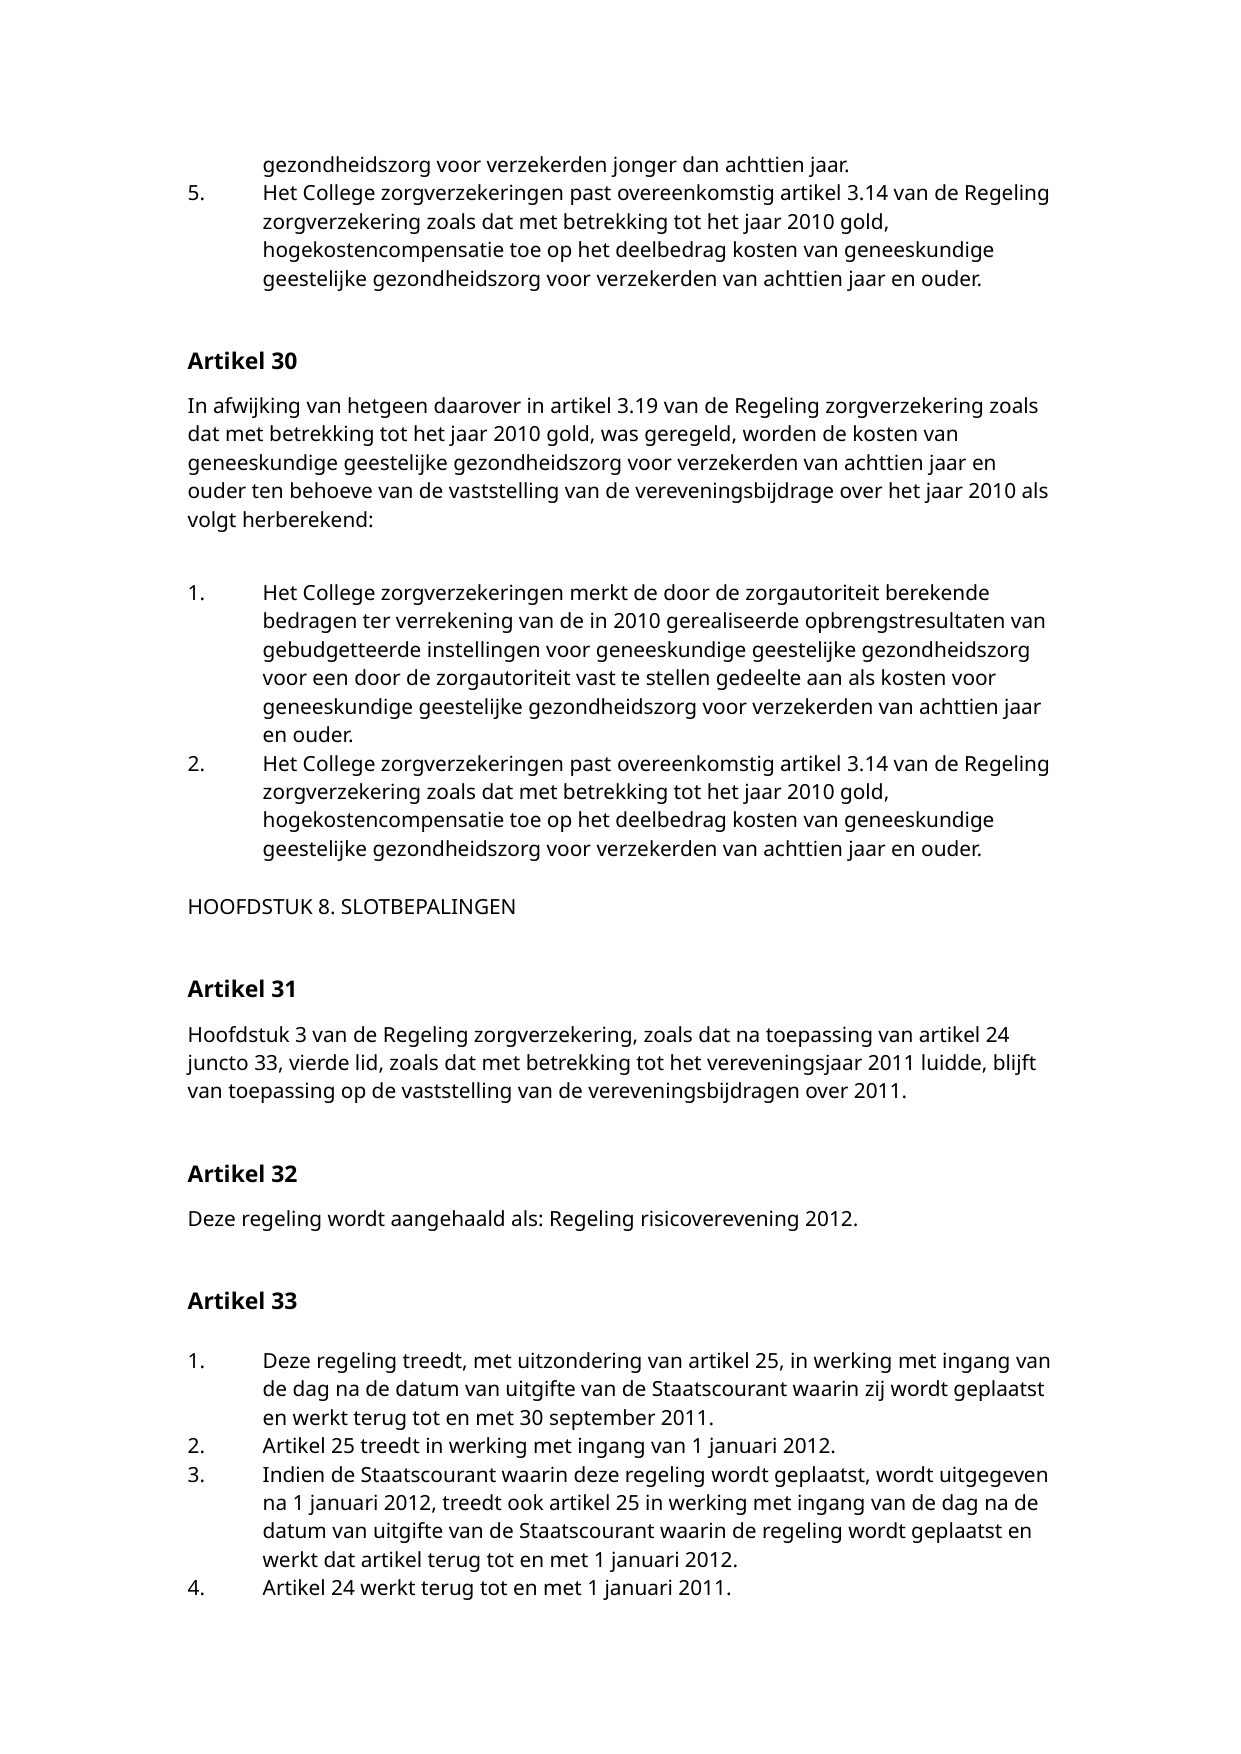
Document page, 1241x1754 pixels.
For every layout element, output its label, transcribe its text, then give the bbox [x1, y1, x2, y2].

list Artikel 25 treedt in werking met ingang van 1 januari 2012. [187, 1431, 1053, 1460]
list Het College zorgverzekeringen past overeenkomstig artikel 3.14 van de Regeling zorgverzekering zoals dat met betrekking tot het jaar 2010 gold, hogekostencompensatie toe op het deelbedrag kosten van geneeskundige geestelijke gezondheidszorg voor verzekerden van achttien jaar en ouder. [187, 749, 1053, 862]
text In afwijking van hetgeen daarover in artikel 3.19 van de Regeling zorgverzekering zoals dat met betrekking tot het jaar 2010 gold, was geregeld, worden de kosten van geneeskundige geestelijke gezondheidszorg voor verzekerden van achttien jaar en ouder ten behoeve van de vaststelling van de vereveningsbijdrage over het jaar 2010 als volgt herberekend: [187, 391, 1053, 533]
list Artikel 24 werkt terug tot en met 1 januari 2011. [187, 1573, 1053, 1602]
subtitle Artikel 31 [187, 973, 1053, 1005]
text Hoofdstuk 3 van de Regeling zorgverzekering, zoals dat na toepassing van artikel 24 juncto 33, vierde lid, zoals dat met betrekking tot het vereveningsjaar 2011 luidde, blijft van toepassing op de vaststelling van de vereveningsbijdragen over 2011. [187, 1020, 1053, 1105]
list Het College zorgverzekeringen past overeenkomstig artikel 3.14 van de Regeling zorgverzekering zoals dat met betrekking tot het jaar 2010 gold, hogekostencompensatie toe op het deelbedrag kosten van geneeskundige geestelijke gezondheidszorg voor verzekerden van achttien jaar en ouder. [187, 178, 1053, 292]
subtitle Artikel 30 [187, 345, 1053, 376]
subtitle Artikel 33 [187, 1285, 1053, 1316]
list Indien de Staatscourant waarin deze regeling wordt geplaatst, wordt uitgegeven na 1 januari 2012, treedt ook artikel 25 in werking met ingang van de dag na de datum van uitgifte van de Staatscourant waarin de regeling wordt geplaatst en werkt dat artikel terug tot en met 1 januari 2012. [187, 1460, 1053, 1573]
list Het College zorgverzekeringen merkt de door de zorgautoriteit berekende bedragen ter verrekening van de in 2010 gerealiseerde opbrengstresultaten van gebudgetteerde instellingen voor geneeskundige geestelijke gezondheidszorg voor een door de zorgautoriteit vast te stellen gedeelte aan als kosten voor geneeskundige geestelijke gezondheidszorg voor verzekerden van achttien jaar en ouder. [187, 578, 1053, 749]
list gezondheidszorg voor verzekerden jonger dan achttien jaar. [187, 150, 1053, 178]
list Deze regeling treedt, met uitzondering van artikel 25, in werking met ingang van de dag na de datum van uitgifte van de Staatscourant waarin zij wordt geplaatst en werkt terug tot en met 30 september 2011. [187, 1346, 1053, 1431]
subtitle Artikel 32 [187, 1157, 1053, 1189]
subtitle HOOFDSTUK 8. SLOTBEPALINGEN [187, 892, 1053, 921]
text Deze regeling wordt aangehaald als: Regeling risicoverevening 2012. [187, 1204, 1053, 1232]
